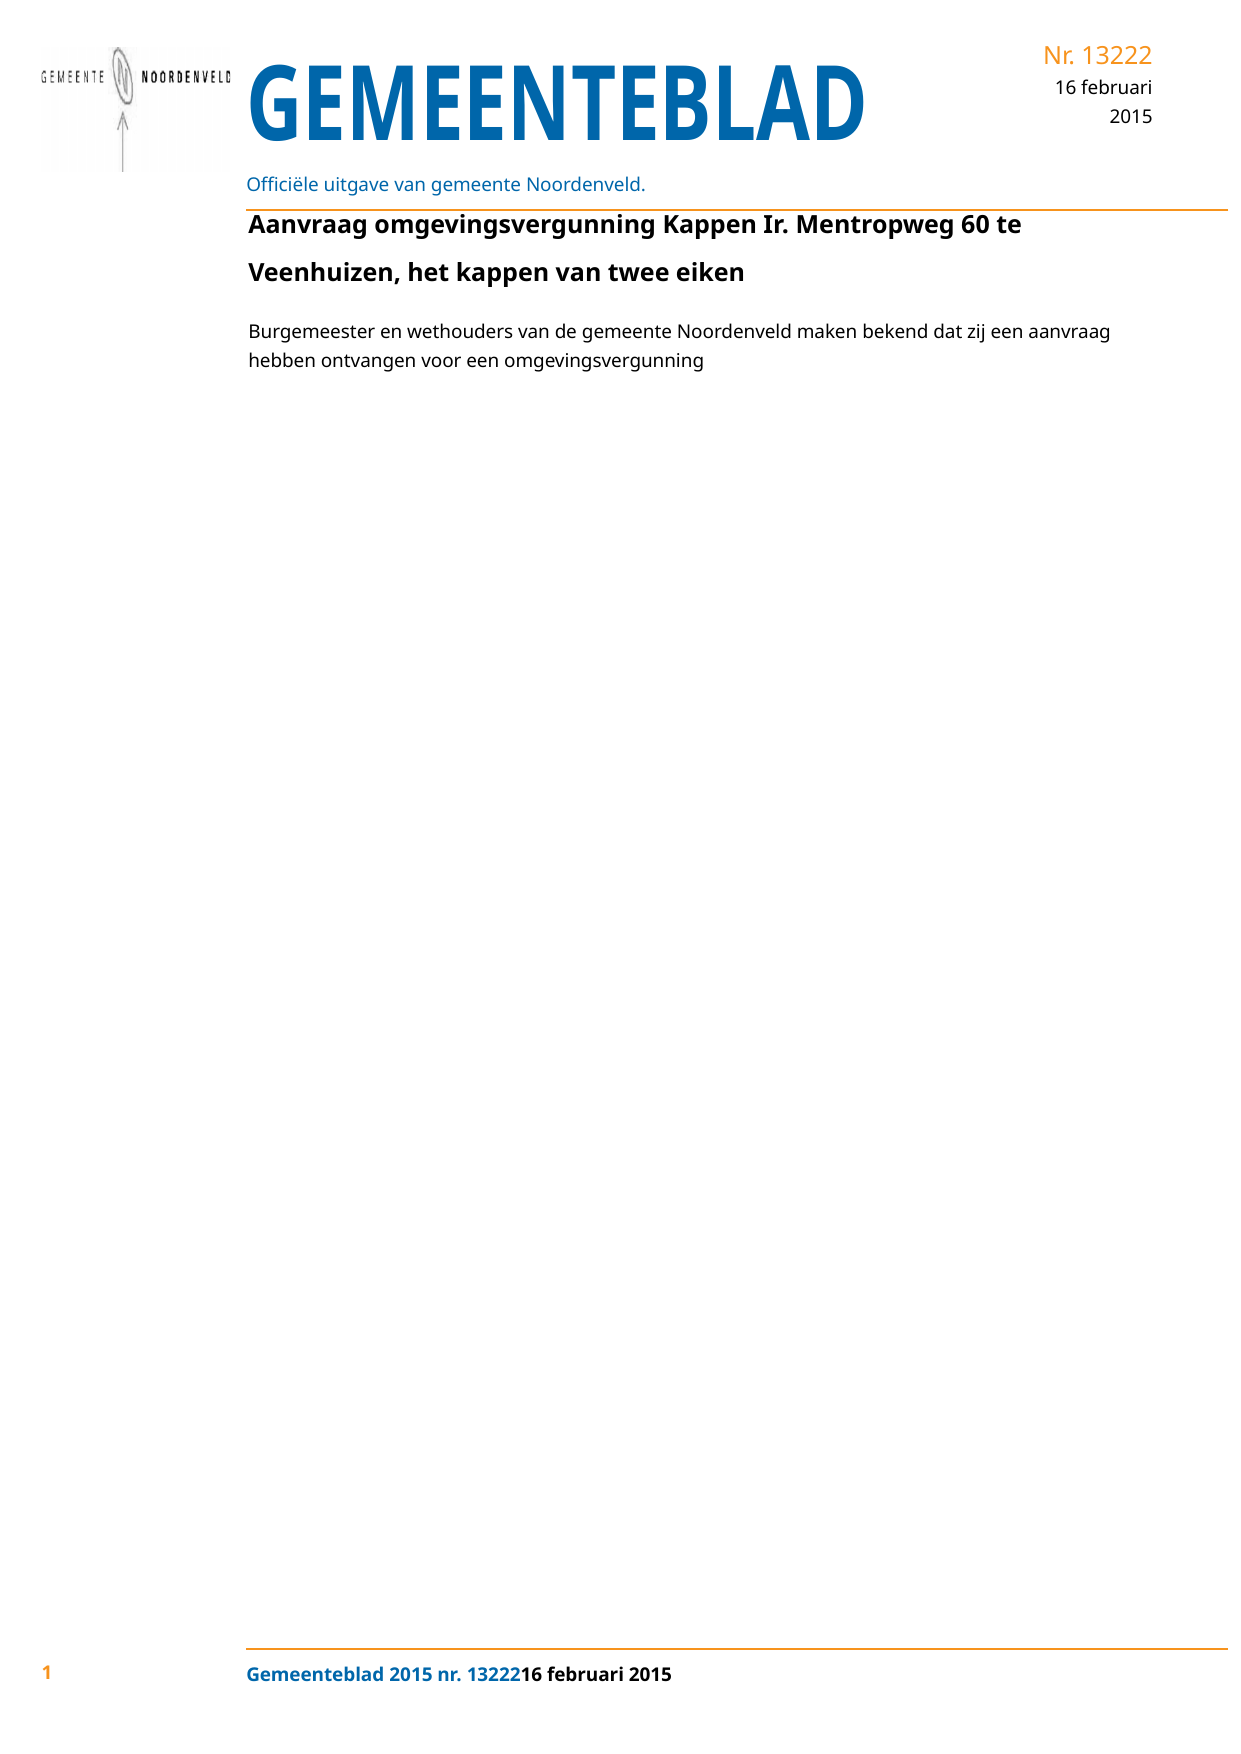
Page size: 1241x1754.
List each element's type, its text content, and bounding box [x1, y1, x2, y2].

text Aanvraag omgevingsvergunning Kappen Ir. Mentropweg 60 te Veenhuizen, het kappen van twee eiken [248, 211, 1152, 288]
picture [41, 47, 231, 172]
text Burgemeester en wethouders van de gemeente Noordenveld maken bekend dat zij een aanvraag hebben ontvangen voor een omgevingsvergunning [248, 318, 1152, 373]
